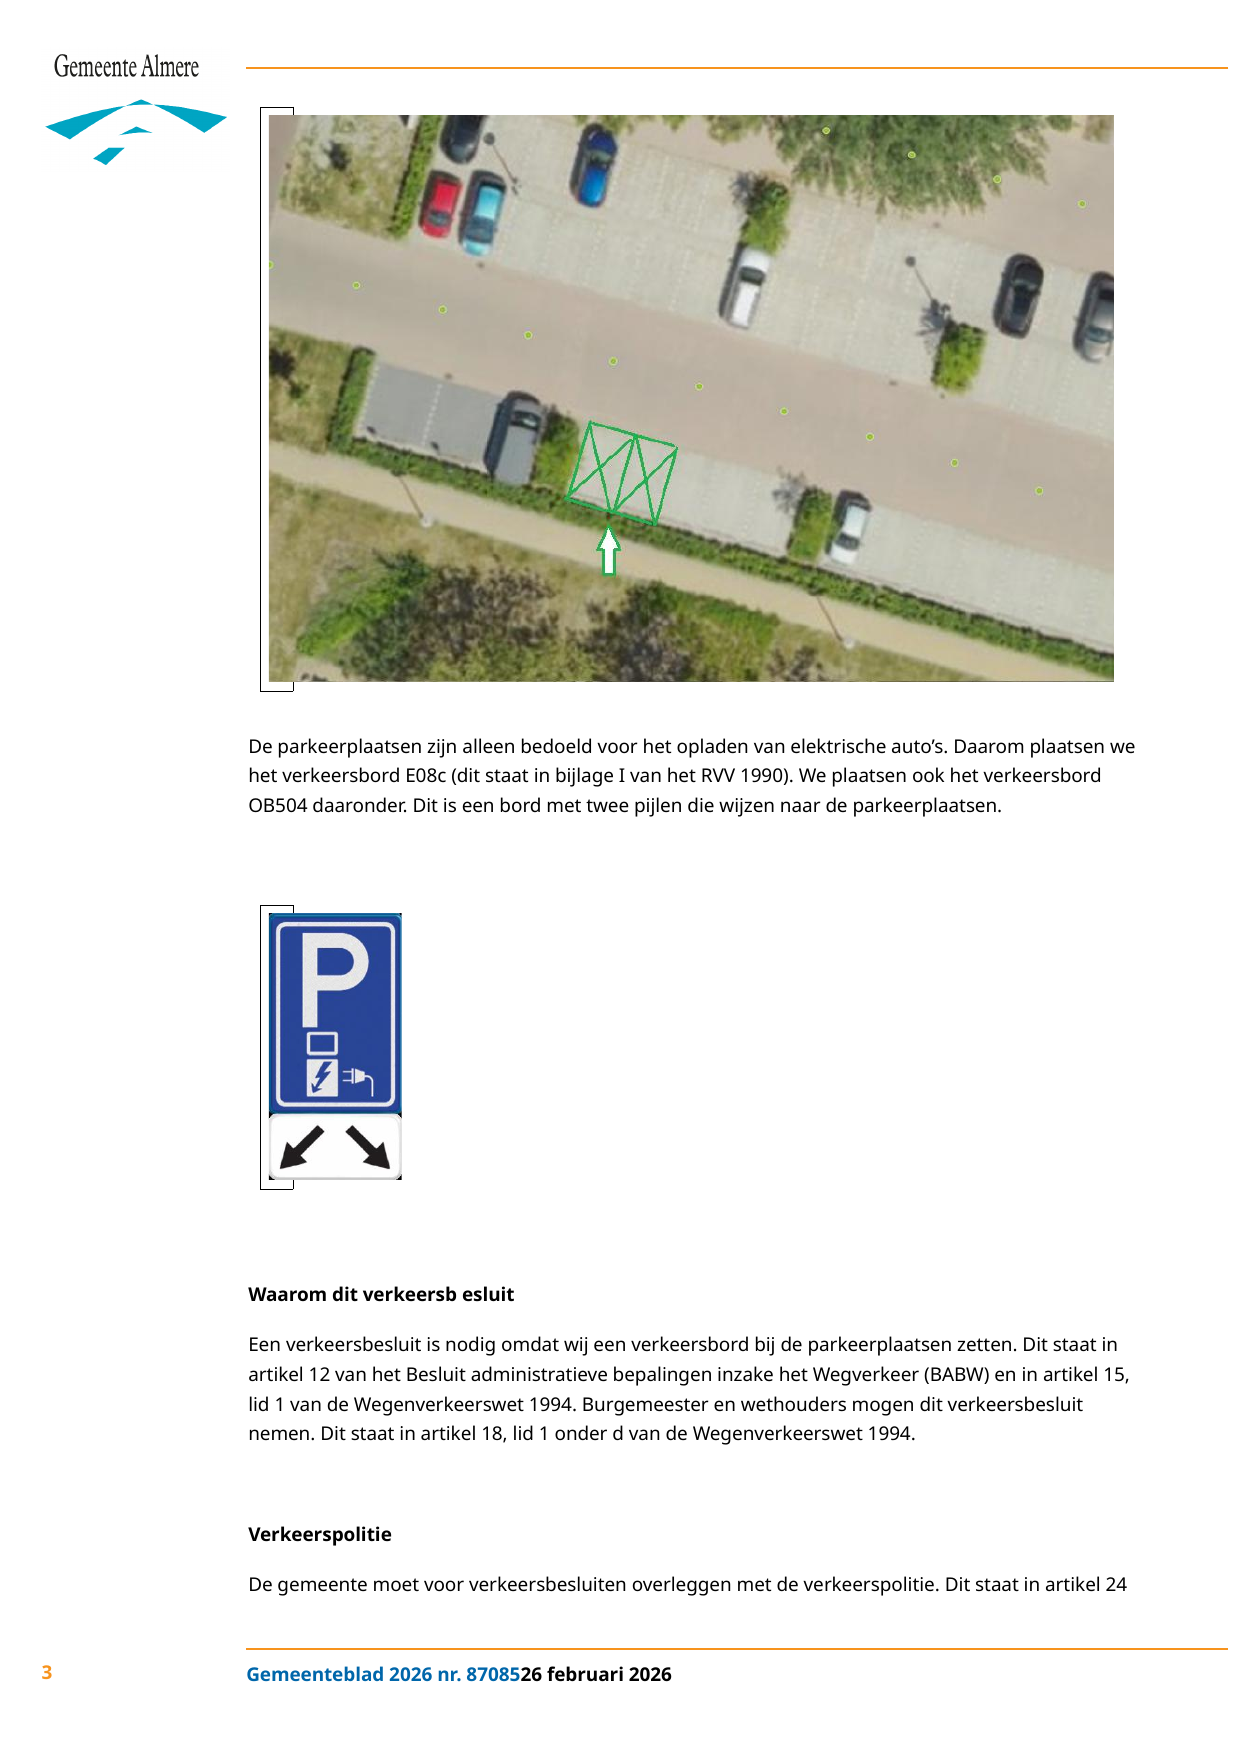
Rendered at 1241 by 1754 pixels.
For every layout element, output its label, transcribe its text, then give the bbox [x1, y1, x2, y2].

text Een verkeersbesluit is nodig omdat wij een verkeersbord bij de parkeerplaatsen zetten. Dit staat in artikel 12 van het Besluit administratieve bepalingen inzake het Wegverkeer (BABW) en in artikel 15, lid 1 van de Wegenverkeerswet 1994. Burgemeester en wethouders mogen dit verkeersbesluit nemen. Dit staat in artikel 18, lid 1 onder d van de Wegenverkeerswet 1994. [248, 1332, 1152, 1446]
text De gemeente moet voor verkeersbesluiten overleggen met de verkeerspolitie. Dit staat in artikel 24 [248, 1572, 1152, 1597]
picture [268, 913, 402, 1180]
picture [268, 115, 1114, 682]
text Verkeerspolitie [248, 1521, 1152, 1547]
text Waarom dit verkeersb esluit [248, 1281, 1152, 1307]
picture [41, 47, 231, 172]
text De parkeerplaatsen zijn alleen bedoeld voor het opladen van elektrische auto’s. Daarom plaatsen we het verkeersbord E08c (dit staat in bijlage I van het RVV 1990). We plaatsen ook het verkeersbord OB504 daaronder. Dit is een bord met twee pijlen die wijzen naar de parkeerplaatsen. [248, 733, 1152, 818]
